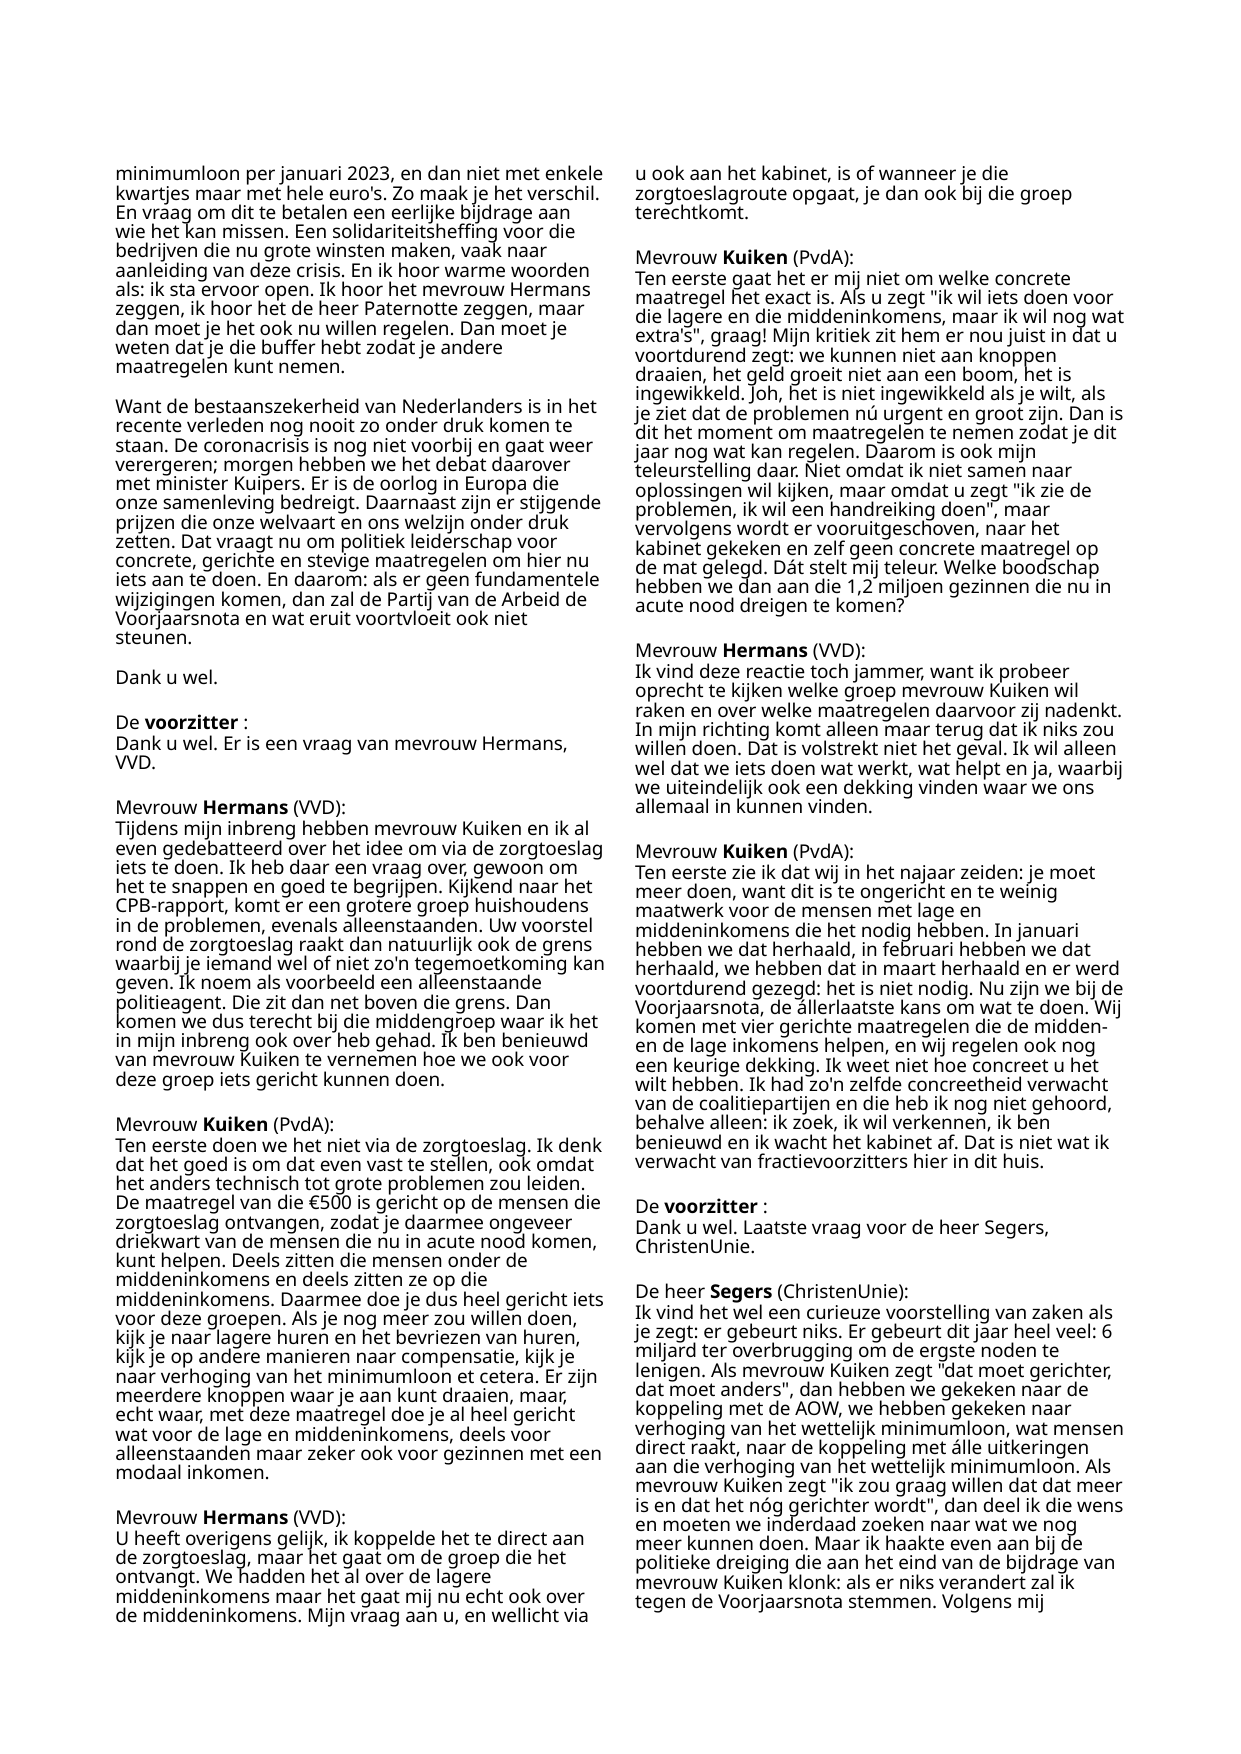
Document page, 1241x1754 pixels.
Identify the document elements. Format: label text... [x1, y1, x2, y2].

text Mevrouw Kuiken (PvdA): [635, 838, 1125, 864]
text Ten eerste zie ik dat wij in het najaar zeiden: je moet meer doen, want dit is te ongericht en te weinig maatwerk voor de mensen met lage en middeninkomens die het nodig hebben. In januari hebben we dat herhaald, in februari hebben we dat herhaald, we hebben dat in maart herhaald en er werd voortdurend gezegd: het is niet nodig. Nu zijn we bij de Voorjaarsnota, de állerlaatste kans om wat te doen. Wij komen met vier gerichte maatregelen die de midden- en de lage inkomens helpen, en wij regelen ook nog een keurige dekking. Ik weet niet hoe concreet u het wilt hebben. Ik had zo'n zelfde concreetheid verwacht van de coalitiepartijen en die heb ik nog niet gehoord, behalve alleen: ik zoek, ik wil verkennen, ik ben benieuwd en ik wacht het kabinet af. Dat is niet wat ik verwacht van fractievoorzitters hier in dit huis. [635, 864, 1125, 1172]
text De voorzitter : [115, 709, 605, 735]
text U heeft overigens gelijk, ik koppelde het te direct aan de zorgtoeslag, maar het gaat om de groep die het ontvangt. We hadden het al over de lagere middeninkomens maar het gaat mij nu echt ook over de middeninkomens. Mijn vraag aan u, en wellicht via [115, 1530, 605, 1626]
text Mevrouw Hermans (VVD): [115, 794, 605, 820]
text Dank u wel. Er is een vraag van mevrouw Hermans, VVD. [115, 735, 605, 774]
text Mevrouw Kuiken (PvdA): [115, 1111, 605, 1137]
text Dank u wel. [115, 669, 605, 688]
text Mevrouw Hermans (VVD): [115, 1504, 605, 1530]
text Want de bestaanszekerheid van Nederlanders is in het recente verleden nog nooit zo onder druk komen te staan. De coronacrisis is nog niet voorbij en gaat weer verergeren; morgen hebben we het debat daarover met minister Kuipers. Er is de oorlog in Europa die onze samenleving bedreigt. Daarnaast zijn er stijgende prijzen die onze welvaart en ons welzijn onder druk zetten. Dat vraagt nu om politiek leiderschap voor concrete, gerichte en stevige maatregelen om hier nu iets aan te doen. En daarom: als er geen fundamentele wijzigingen komen, dan zal de Partij van de Arbeid de Voorjaarsnota en wat eruit voortvloeit ook niet steunen. [115, 398, 605, 648]
text Dank u wel. Laatste vraag voor de heer Segers, ChristenUnie. [635, 1219, 1125, 1257]
text Ten eerste gaat het er mij niet om welke concrete maatregel het exact is. Als u zegt "ik wil iets doen voor die lagere en die middeninkomens, maar ik wil nog wat extra's", graag! Mijn kritiek zit hem er nou juist in dat u voortdurend zegt: we kunnen niet aan knoppen draaien, het geld groeit niet aan een boom, het is ingewikkeld. Joh, het is niet ingewikkeld als je wilt, als je ziet dat de problemen nú urgent en groot zijn. Dan is dit het moment om maatregelen te nemen zodat je dit jaar nog wat kan regelen. Daarom is ook mijn teleurstelling daar. Niet omdat ik niet samen naar oplossingen wil kijken, maar omdat u zegt "ik zie de problemen, ik wil een handreiking doen", maar vervolgens wordt er vooruitgeschoven, naar het kabinet gekeken en zelf geen concrete maatregel op de mat gelegd. Dát stelt mij teleur. Welke boodschap hebben we dan aan die 1,2 miljoen gezinnen die nu in acute nood dreigen te komen? [635, 270, 1125, 617]
text Ik vind het wel een curieuze voorstelling van zaken als je zegt: er gebeurt niks. Er gebeurt dit jaar heel veel: 6 miljard ter overbrugging om de ergste noden te lenigen. Als mevrouw Kuiken zegt "dat moet gerichter, dat moet anders", dan hebben we gekeken naar de koppeling met de AOW, we hebben gekeken naar verhoging van het wettelijk minimumloon, wat mensen direct raakt, naar de koppeling met álle uitkeringen aan die verhoging van het wettelijk minimumloon. Als mevrouw Kuiken zegt "ik zou graag willen dat dat meer is en dat het nóg gerichter wordt", dan deel ik die wens en moeten we inderdaad zoeken naar wat we nog meer kunnen doen. Maar ik haakte even aan bij de politieke dreiging die aan het eind van de bijdrage van mevrouw Kuiken klonk: als er niks verandert zal ik tegen de Voorjaarsnota stemmen. Volgens mij [635, 1304, 1125, 1612]
text Mevrouw Hermans (VVD): [635, 637, 1125, 663]
text Ten eerste doen we het niet via de zorgtoeslag. Ik denk dat het goed is om dat even vast te stellen, ook omdat het anders technisch tot grote problemen zou leiden. De maatregel van die €500 is gericht op de mensen die zorgtoeslag ontvangen, zodat je daarmee ongeveer driekwart van de mensen die nu in acute nood komen, kunt helpen. Deels zitten die mensen onder de middeninkomens en deels zitten ze op die middeninkomens. Daarmee doe je dus heel gericht iets voor deze groepen. Als je nog meer zou willen doen, kijk je naar lagere huren en het bevriezen van huren, kijk je op andere manieren naar compensatie, kijk je naar verhoging van het minimumloon et cetera. Er zijn meerdere knoppen waar je aan kunt draaien, maar, echt waar, met deze maatregel doe je al heel gericht wat voor de lage en middeninkomens, deels voor alleenstaanden maar zeker ook voor gezinnen met een modaal inkomen. [115, 1137, 605, 1483]
text Ik vind deze reactie toch jammer, want ik probeer oprecht te kijken welke groep mevrouw Kuiken wil raken en over welke maatregelen daarvoor zij nadenkt. In mijn richting komt alleen maar terug dat ik niks zou willen doen. Dat is volstrekt niet het geval. Ik wil alleen wel dat we iets doen wat werkt, wat helpt en ja, waarbij we uiteindelijk ook een dekking vinden waar we ons allemaal in kunnen vinden. [635, 663, 1125, 817]
text u ook aan het kabinet, is of wanneer je die zorgtoeslagroute opgaat, je dan ook bij die groep terechtkomt. [635, 165, 1125, 223]
text Mevrouw Kuiken (PvdA): [635, 244, 1125, 270]
text De heer Segers (ChristenUnie): [635, 1278, 1125, 1304]
text Tijdens mijn inbreng hebben mevrouw Kuiken en ik al even gedebatteerd over het idee om via de zorgtoeslag iets te doen. Ik heb daar een vraag over, gewoon om het te snappen en goed te begrijpen. Kijkend naar het CPB-rapport, komt er een grotere groep huishoudens in de problemen, evenals alleenstaanden. Uw voorstel rond de zorgtoeslag raakt dan natuurlijk ook de grens waarbij je iemand wel of niet zo'n tegemoetkoming kan geven. Ik noem als voorbeeld een alleenstaande politieagent. Die zit dan net boven die grens. Dan komen we dus terecht bij die middengroep waar ik het in mijn inbreng ook over heb gehad. Ik ben benieuwd van mevrouw Kuiken te vernemen hoe we ook voor deze groep iets gericht kunnen doen. [115, 820, 605, 1090]
text minimumloon per januari 2023, en dan niet met enkele kwartjes maar met hele euro's. Zo maak je het verschil. En vraag om dit te betalen een eerlijke bijdrage aan wie het kan missen. Een solidariteitsheffing voor die bedrijven die nu grote winsten maken, vaak naar aanleiding van deze crisis. En ik hoor warme woorden als: ik sta ervoor open. Ik hoor het mevrouw Hermans zeggen, ik hoor het de heer Paternotte zeggen, maar dan moet je het ook nu willen regelen. Dan moet je weten dat je die buffer hebt zodat je andere maatregelen kunt nemen. [115, 165, 605, 377]
text De voorzitter : [635, 1193, 1125, 1219]
